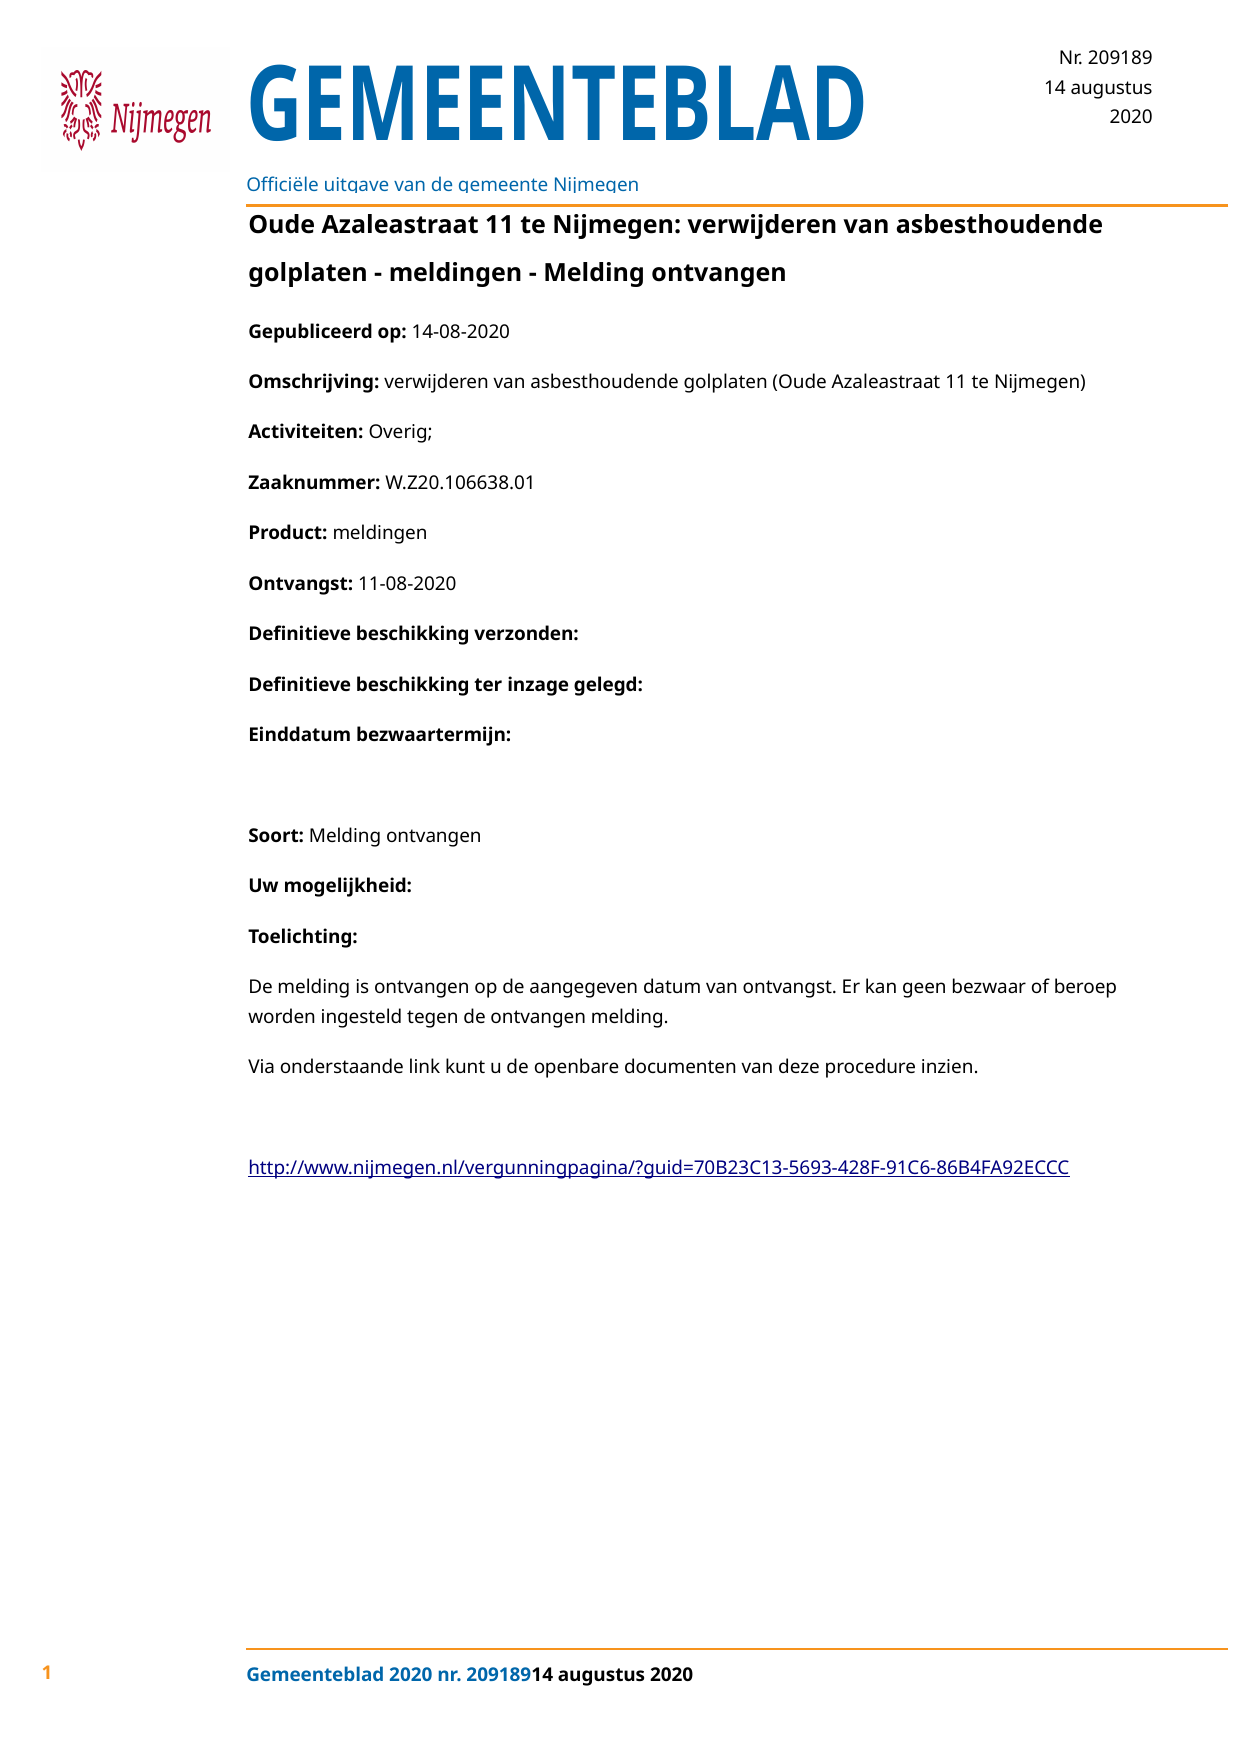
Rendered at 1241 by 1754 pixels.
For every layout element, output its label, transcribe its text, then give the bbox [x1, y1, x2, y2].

text Einddatum bezwaartermijn: [248, 721, 1152, 747]
picture [41, 47, 231, 172]
text Ontvangst: 11-08-2020 [248, 570, 1152, 596]
text Uw mogelijkheid: [248, 872, 1152, 898]
text De melding is ontvangen op de aangegeven datum van ontvangst. Er kan geen bezwaar of beroep worden ingesteld tegen de ontvangen melding. [248, 973, 1152, 1029]
text Omschrijving: verwijderen van asbesthoudende golplaten (Oude Azaleastraat 11 te Nijmegen) [248, 368, 1152, 394]
text http://www.nijmegen.nl/vergunningpagina/?guid=70B23C13-5693-428F-91C6-86B4FA92ECCC [248, 1154, 1152, 1180]
text Definitieve beschikking ter inzage gelegd: [248, 671, 1152, 697]
text Activiteiten: Overig; [248, 419, 1152, 444]
text Via onderstaande link kunt u de openbare documenten van deze procedure inzien. [248, 1053, 1152, 1079]
text Toelichting: [248, 923, 1152, 949]
text Definitieve beschikking verzonden: [248, 620, 1152, 646]
text Oude Azaleastraat 11 te Nijmegen: verwijderen van asbesthoudende golplaten - meldingen - Melding ontvangen [248, 207, 1152, 288]
text Soort: Melding ontvangen [248, 822, 1152, 848]
text Zaaknummer: W.Z20.106638.01 [248, 469, 1152, 495]
text Product: meldingen [248, 519, 1152, 545]
text Gepubliceerd op: 14-08-2020 [248, 318, 1152, 344]
